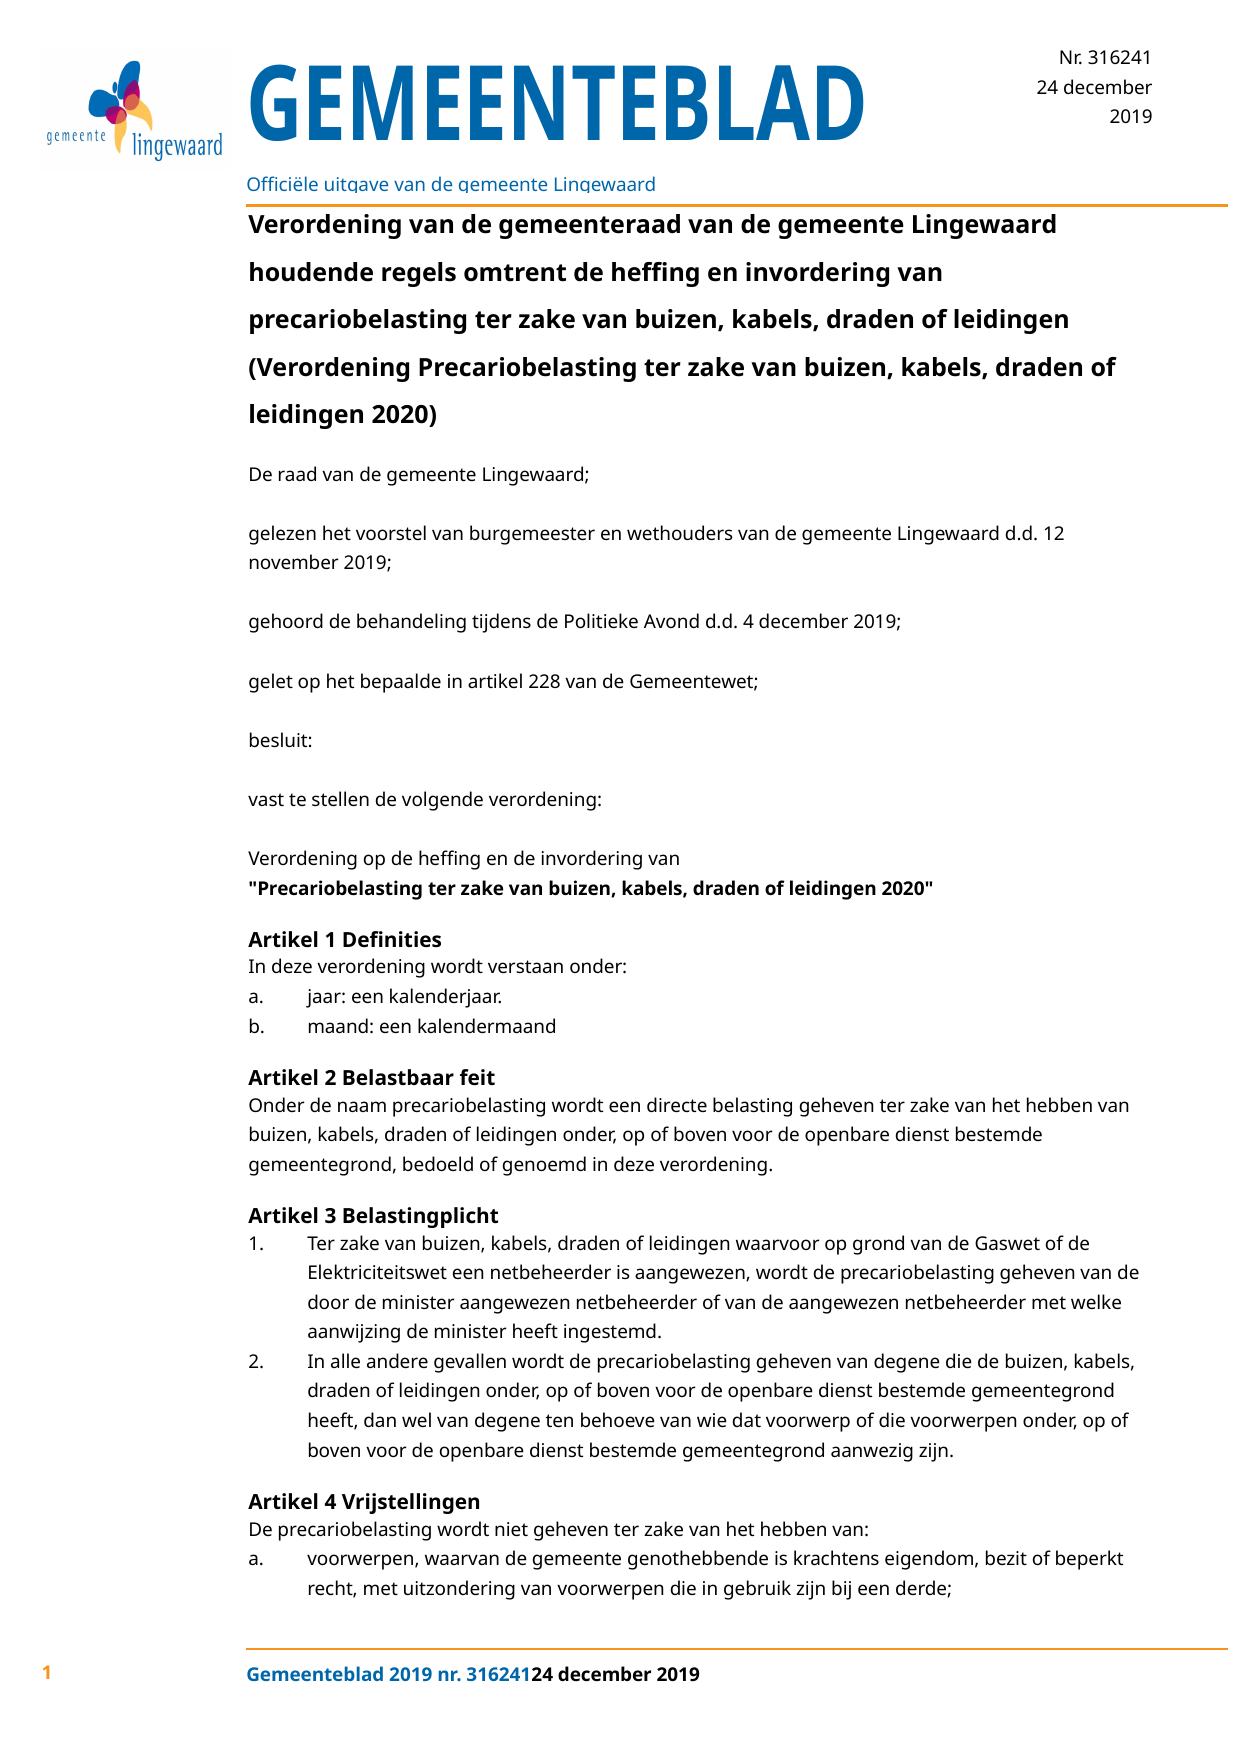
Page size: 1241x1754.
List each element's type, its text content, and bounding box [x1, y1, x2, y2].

text Onder de naam precariobelasting wordt een directe belasting geheven ter zake van het hebben van buizen, kabels, draden of leidingen onder, op of boven voor de openbare dienst bestemde gemeentegrond, bedoeld of genoemd in deze verordening. [248, 1092, 1152, 1177]
text De raad van de gemeente Lingewaard; [248, 461, 1152, 486]
text Verordening op de heffing en de invordering van [248, 845, 1152, 871]
list voorwerpen, waarvan de gemeente genothebbende is krachtens eigendom, bezit of beperkt recht, met uitzondering van voorwerpen die in gebruik zijn bij een derde; [248, 1545, 1152, 1601]
text Artikel 1 Definities [248, 925, 1152, 954]
text gehoord de behandeling tijdens de Politieke Avond d.d. 4 december 2019; [248, 609, 1152, 634]
text In deze verordening wordt verstaan onder: [248, 954, 1152, 979]
list maand: een kalendermaand [248, 1013, 1152, 1039]
text besluit: [248, 727, 1152, 753]
picture [41, 47, 231, 172]
text Artikel 4 Vrijstellingen [248, 1487, 1152, 1516]
text De precariobelasting wordt niet geheven ter zake van het hebben van: [248, 1516, 1152, 1541]
text Artikel 2 Belastbaar feit [248, 1063, 1152, 1092]
text vast te stellen de volgende verordening: [248, 786, 1152, 812]
list In alle andere gevallen wordt de precariobelasting geheven van degene die de buizen, kabels, draden of leidingen onder, op of boven voor de openbare dienst bestemde gemeentegrond heeft, dan wel van degene ten behoeve van wie dat voorwerp of die voorwerpen onder, op of boven voor de openbare dienst bestemde gemeentegrond aanwezig zijn. [248, 1348, 1152, 1463]
text gelet op het bepaalde in artikel 228 van de Gemeentewet; [248, 668, 1152, 693]
text gelezen het voorstel van burgemeester en wethouders van de gemeente Lingewaard d.d. 12 november 2019; [248, 520, 1152, 575]
text "Precariobelasting ter zake van buizen, kabels, draden of leidingen 2020" [248, 875, 1152, 901]
text Artikel 3 Belastingplicht [248, 1201, 1152, 1230]
list Ter zake van buizen, kabels, draden of leidingen waarvoor op grond van de Gaswet of de Elektriciteitswet een netbeheerder is aangewezen, wordt de precariobelasting geheven van de door de minister aangewezen netbeheerder of van de aangewezen netbeheerder met welke aanwijzing de minister heeft ingestemd. [248, 1230, 1152, 1344]
text Verordening van de gemeenteraad van de gemeente Lingewaard houdende regels omtrent de heffing en invordering van precariobelasting ter zake van buizen, kabels, draden of leidingen (Verordening Precariobelasting ter zake van buizen, kabels, draden of leidingen 2020) [248, 207, 1152, 431]
list jaar: een kalenderjaar. [248, 983, 1152, 1009]
